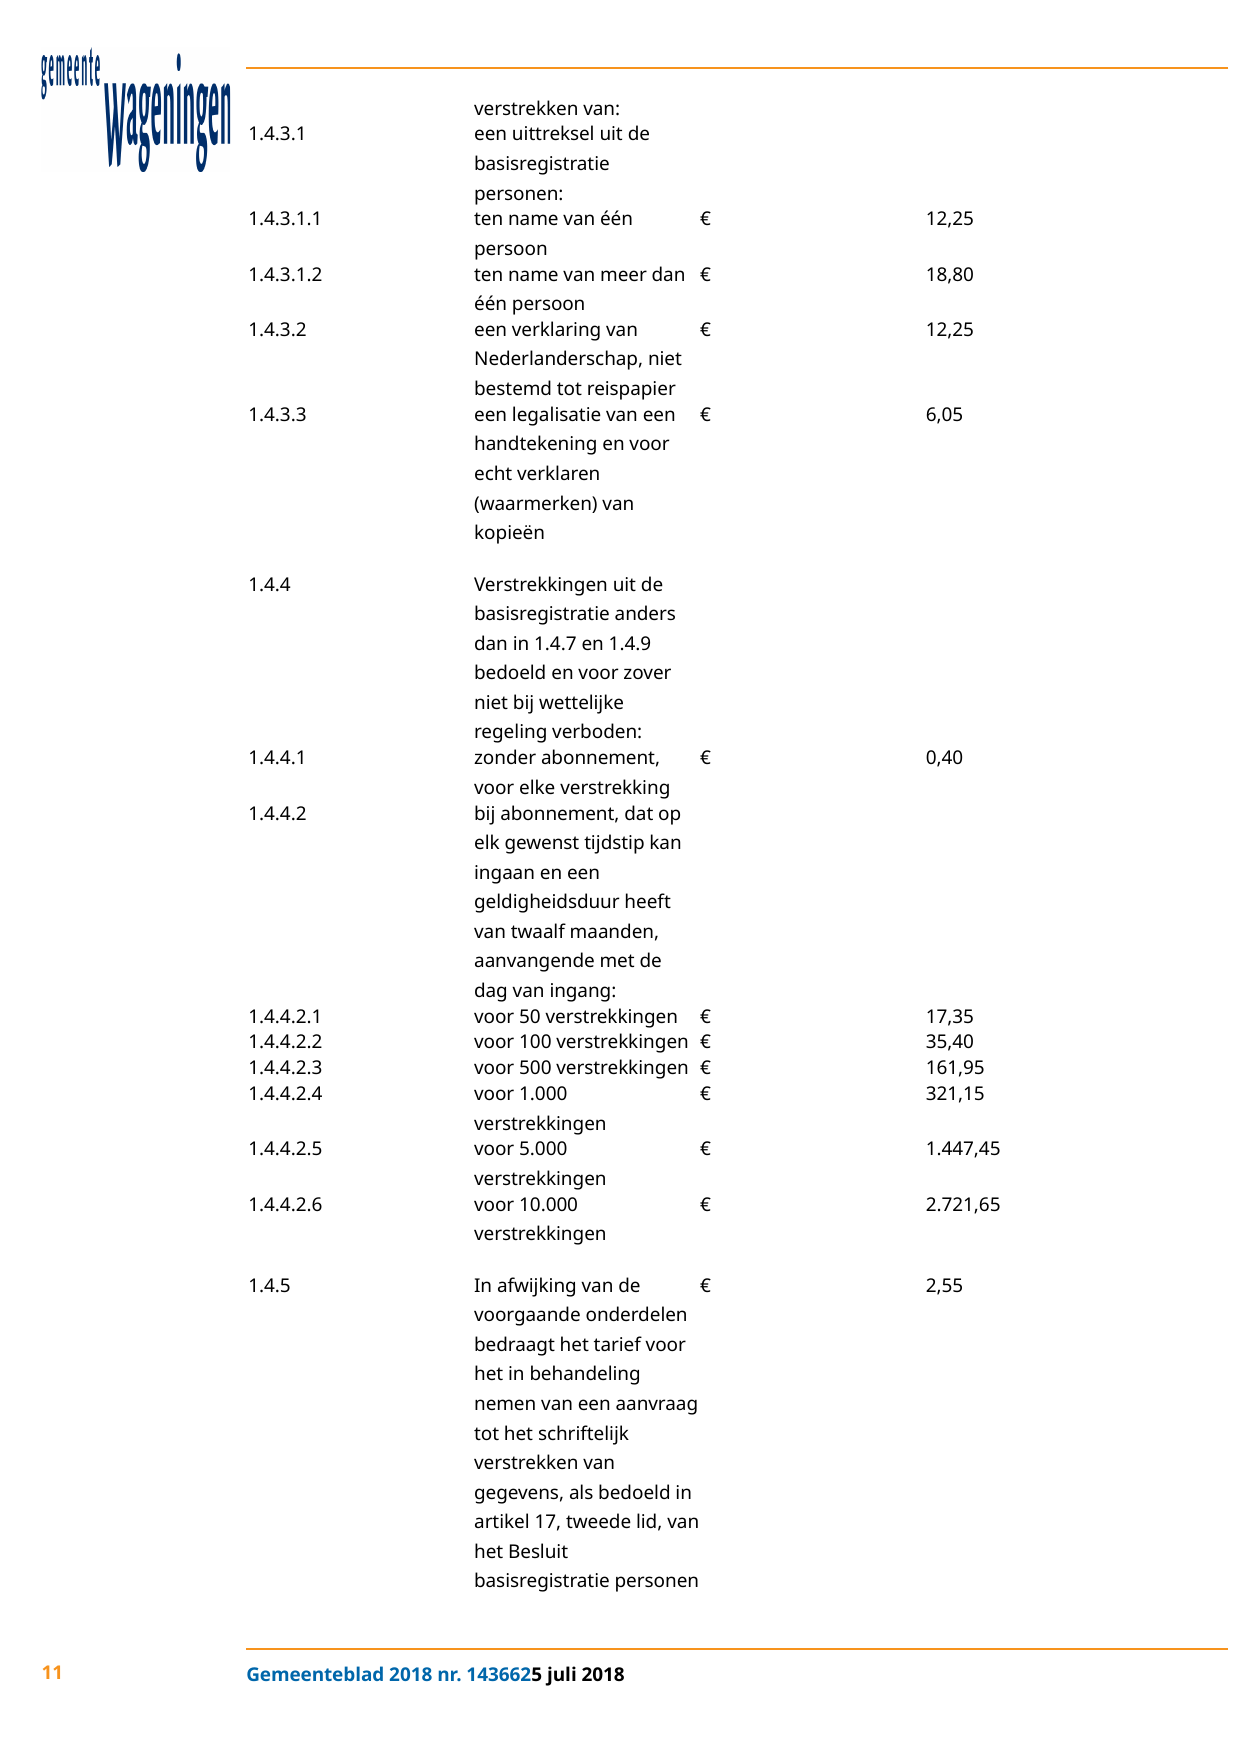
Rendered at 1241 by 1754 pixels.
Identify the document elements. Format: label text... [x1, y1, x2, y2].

table_cell € [700, 261, 926, 316]
table_cell 2,55 [926, 1272, 1152, 1593]
table_cell [700, 545, 926, 571]
table_cell een verklaring van Nederlanderschap, niet bestemd tot reispapier [474, 316, 700, 401]
table_cell € [700, 1272, 926, 1593]
table_cell verstrekken van: [474, 95, 700, 121]
table_cell 1.4.3.1 [248, 121, 474, 205]
table_cell 12,25 [926, 316, 1152, 401]
table_cell [474, 1246, 700, 1272]
table_cell 0,40 [926, 744, 1152, 800]
table_cell € [700, 1029, 926, 1054]
table_cell 321,15 [926, 1080, 1152, 1135]
table_cell 6,05 [926, 401, 1152, 545]
table_cell 1.4.4.2.3 [248, 1054, 474, 1080]
table_cell 1.447,45 [926, 1135, 1152, 1191]
table_cell een uittreksel uit de basisregistratie personen: [474, 121, 700, 205]
table_cell 1.4.4.1 [248, 744, 474, 800]
table_cell [248, 1246, 474, 1272]
table_cell [474, 545, 700, 571]
table_cell 1.4.4.2.2 [248, 1029, 474, 1054]
table_cell voor 5.000 verstrekkingen [474, 1135, 700, 1191]
table_cell 1.4.4.2.4 [248, 1080, 474, 1135]
table_cell € [700, 205, 926, 261]
table_cell € [700, 744, 926, 800]
table_cell € [700, 1080, 926, 1135]
table_cell 1.4.4.2 [248, 800, 474, 1003]
table_cell 18,80 [926, 261, 1152, 316]
table_cell voor 500 verstrekkingen [474, 1054, 700, 1080]
table_cell 35,40 [926, 1029, 1152, 1054]
table_cell 161,95 [926, 1054, 1152, 1080]
table_cell [248, 545, 474, 571]
table_cell 1.4.3.2 [248, 316, 474, 401]
table_cell [926, 1246, 1152, 1272]
table_cell [926, 545, 1152, 571]
table_cell In afwijking van de voorgaande onderdelen bedraagt het tarief voor het in behandeling nemen van een aanvraag tot het schriftelijk verstrekken van gegevens, als bedoeld in artikel 17, tweede lid, van het Besluit basisregistratie personen [474, 1272, 700, 1593]
table_cell voor 10.000 verstrekkingen [474, 1191, 700, 1246]
table_cell 1.4.4.2.1 [248, 1003, 474, 1029]
table_cell € [700, 1054, 926, 1080]
table_cell voor 50 verstrekkingen [474, 1003, 700, 1029]
table_cell bij abonnement, dat op elk gewenst tijdstip kan ingaan en een geldigheidsduur heeft van twaalf maanden, aanvangende met de dag van ingang: [474, 800, 700, 1003]
table_cell € [700, 316, 926, 401]
table_cell € [700, 1191, 926, 1246]
picture [41, 47, 231, 172]
table_cell 2.721,65 [926, 1191, 1152, 1246]
table_cell 12,25 [926, 205, 1152, 261]
table_cell € [700, 1003, 926, 1029]
table_cell 1.4.5 [248, 1272, 474, 1593]
table_cell voor 1.000 verstrekkingen [474, 1080, 700, 1135]
table_cell [248, 95, 474, 121]
table_cell 1.4.4.2.6 [248, 1191, 474, 1246]
table_cell Verstrekkingen uit de basisregistratie anders dan in 1.4.7 en 1.4.9 bedoeld en voor zover niet bij wettelijke regeling verboden: [474, 571, 700, 744]
table_cell ten name van meer dan één persoon [474, 261, 700, 316]
table_cell € [700, 401, 926, 545]
table_cell 1.4.3.1.1 [248, 205, 474, 261]
table_cell voor 100 verstrekkingen [474, 1029, 700, 1054]
table_cell 1.4.4 [248, 571, 474, 744]
table_cell [700, 1246, 926, 1272]
table_cell een legalisatie van een handtekening en voor echt verklaren (waarmerken) van kopieën [474, 401, 700, 545]
table_cell 1.4.3.1.2 [248, 261, 474, 316]
table_cell 1.4.4.2.5 [248, 1135, 474, 1191]
table_cell 17,35 [926, 1003, 1152, 1029]
table_cell ten name van één persoon [474, 205, 700, 261]
table_cell € [700, 1135, 926, 1191]
table_cell 1.4.3.3 [248, 401, 474, 545]
table_cell zonder abonnement, voor elke verstrekking [474, 744, 700, 800]
